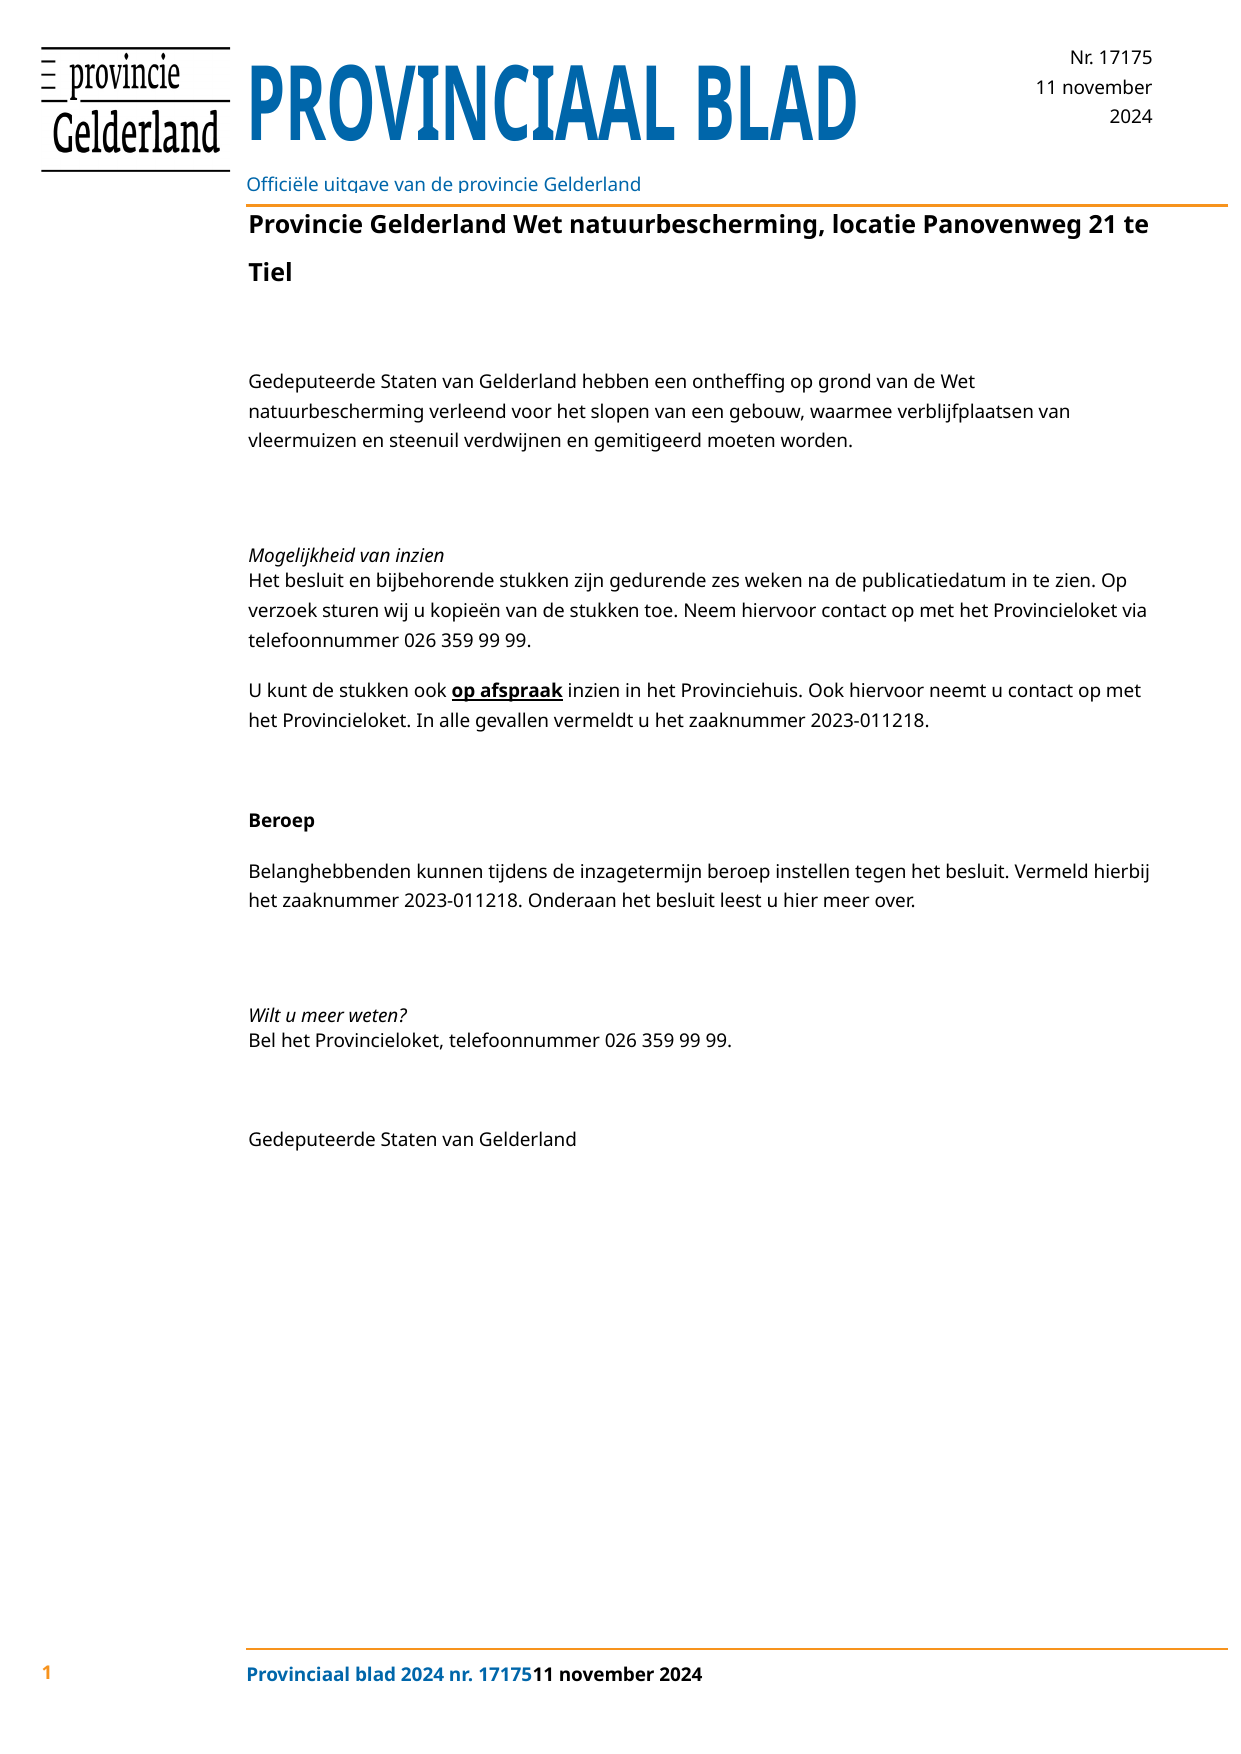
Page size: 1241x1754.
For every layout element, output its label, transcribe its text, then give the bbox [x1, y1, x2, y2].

picture [41, 47, 231, 172]
text Bel het Provincieloket, telefoonnummer 026 359 99 99. [248, 1028, 1152, 1053]
text Gedeputeerde Staten van Gelderland [248, 1126, 1152, 1152]
text Provincie Gelderland Wet natuurbescherming, locatie Panovenweg 21 te Tiel [248, 207, 1152, 288]
text Beroep [248, 808, 1152, 833]
text Het besluit en bijbehorende stukken zijn gedurende zes weken na de publicatiedatum in te zien. Op verzoek sturen wij u kopieën van de stukken toe. Neem hiervoor contact op met het Provincieloket via telefoonnummer 026 359 99 99. [248, 568, 1152, 652]
text Belanghebbenden kunnen tijdens de inzagetermijn beroep instellen tegen het besluit. Vermeld hierbij het zaaknummer 2023-011218. Onderaan het besluit leest u hier meer over. [248, 858, 1152, 913]
text Mogelijkheid van inzien [248, 542, 1152, 568]
text U kunt de stukken ook op afspraak inzien in het Provinciehuis. Ook hiervoor neemt u contact op met het Provincieloket. In alle gevallen vermeldt u het zaaknummer 2023-011218. [248, 677, 1152, 732]
text Gedeputeerde Staten van Gelderland hebben een ontheffing op grond van de Wet natuurbescherming verleend voor het slopen van een gebouw, waarmee verblijfplaatsen van vleermuizen en steenuil verdwijnen en gemitigeerd moeten worden. [248, 368, 1152, 453]
text Wilt u meer weten? [248, 1002, 1152, 1028]
